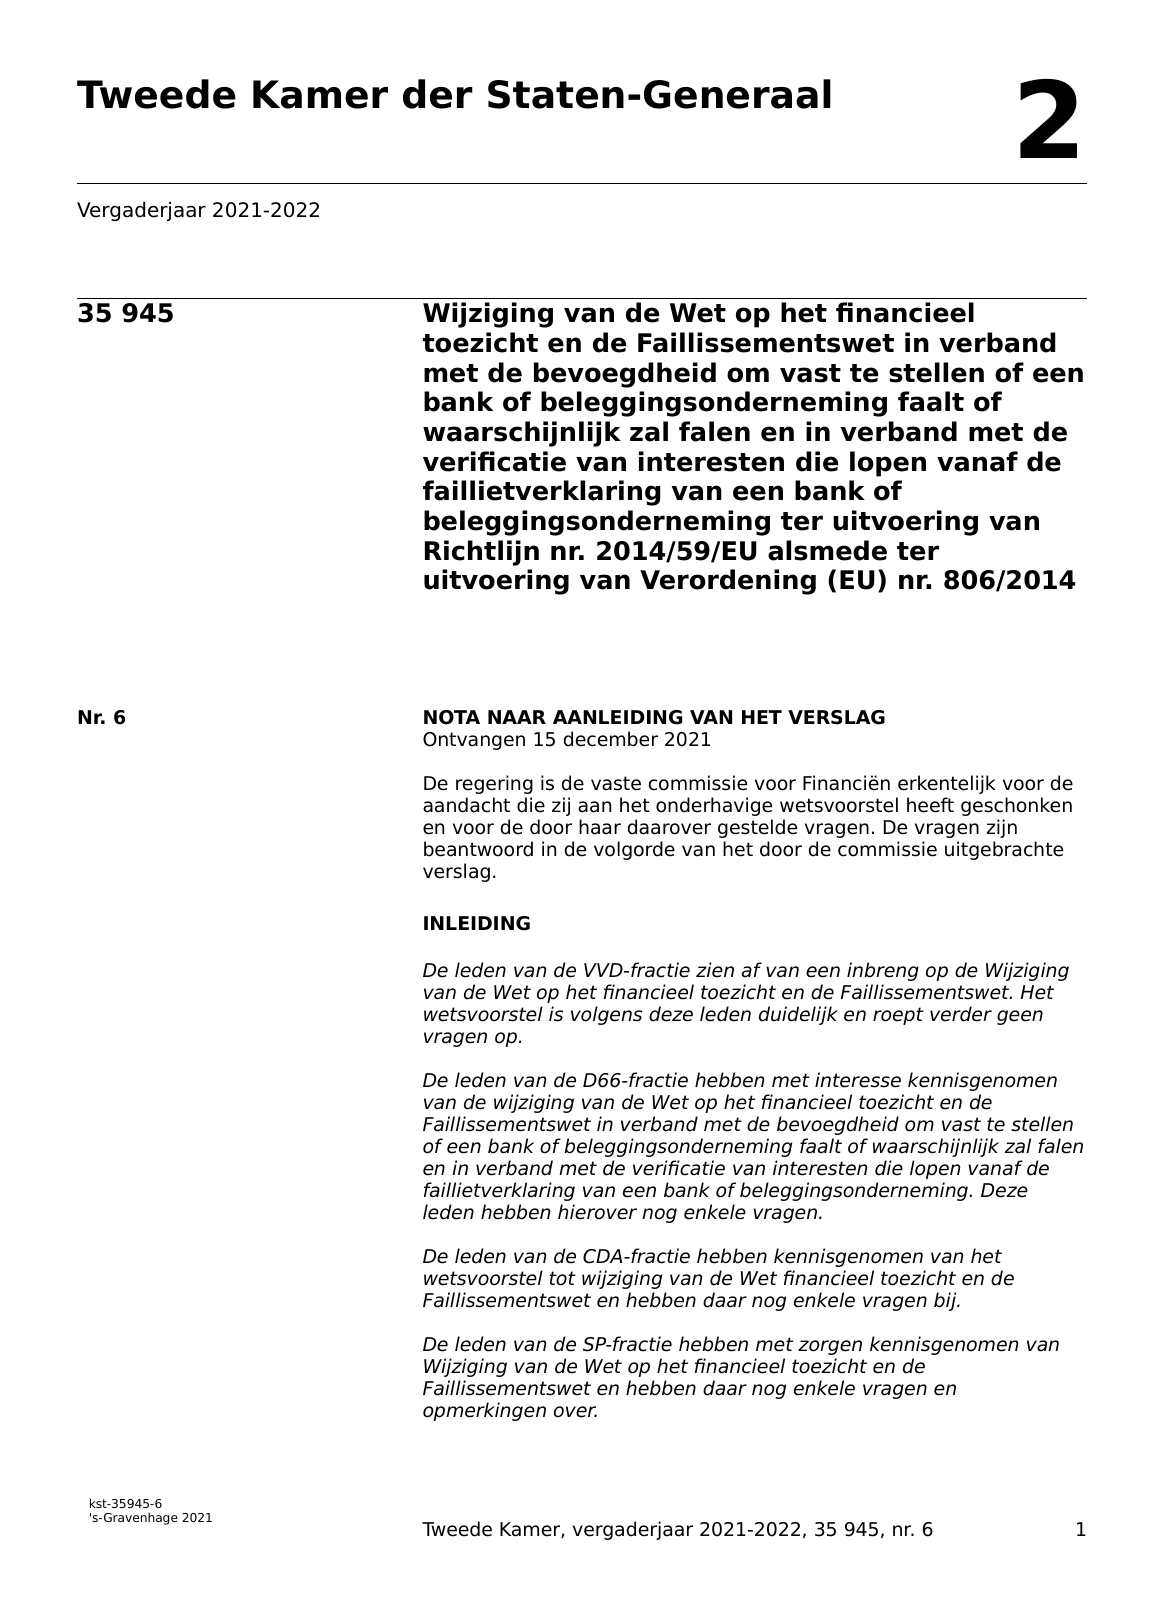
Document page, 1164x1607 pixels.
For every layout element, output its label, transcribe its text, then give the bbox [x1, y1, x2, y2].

text De regering is de vaste commissie voor Financiën erkentelijk voor de aandacht die zij aan het onderhavige wetsvoorstel heeft geschonken en voor de door haar daarover gestelde vragen. De vragen zijn beantwoord in de volgorde van het door de commissie uitgebrachte verslag. [422, 773, 1087, 883]
table_cell Vergaderjaar 2021-2022 [77, 184, 1087, 298]
text kst-35945-6 [88, 1497, 323, 1511]
subtitle INLEIDING [422, 913, 1087, 935]
text De leden van de VVD-fractie zien af van een inbreng op de Wijziging van de Wet op het financieel toezicht en de Faillissementswet. Het wetsvoorstel is volgens deze leden duidelijk en roept verder geen vragen op. [422, 960, 1087, 1048]
table_header Tweede Kamer der Staten-Generaal [77, 59, 886, 183]
subtitle 35 945 Wijziging van de Wet op het financieel toezicht en de Faillissementswet in verband met de bevoegdheid om vast te stellen of een bank of beleggingsonderneming faalt of waarschijnlijk zal falen en in verband met de verificatie van interesten die lopen vanaf de faillietverklaring van een bank of beleggingsonderneming ter uitvoering van Richtlijn nr. 2014/59/EU alsmede ter uitvoering van Verordening (EU) nr. 806/2014 [77, 299, 1087, 596]
text Ontvangen 15 december 2021 [422, 729, 1087, 751]
text De leden van de SP-fractie hebben met zorgen kennisgenomen van Wijziging van de Wet op het financieel toezicht en de Faillissementswet en hebben daar nog enkele vragen en opmerkingen over. [422, 1334, 1087, 1422]
text De leden van de CDA-fractie hebben kennisgenomen van het wetsvoorstel tot wijziging van de Wet financieel toezicht en de Faillissementswet en hebben daar nog enkele vragen bij. [422, 1246, 1087, 1312]
text 's-Gravenhage 2021 [88, 1511, 323, 1525]
text De leden van de D66-fractie hebben met interesse kennisgenomen van de wijziging van de Wet op het financieel toezicht en de Faillissementswet in verband met de bevoegdheid om vast te stellen of een bank of beleggingsonderneming faalt of waarschijnlijk zal falen en in verband met de verificatie van interesten die lopen vanaf de faillietverklaring van een bank of beleggingsonderneming. Deze leden hebben hierover nog enkele vragen. [422, 1070, 1087, 1224]
table_header 2 [886, 59, 1087, 183]
subtitle Nr. 6 NOTA NAAR AANLEIDING VAN HET VERSLAG [77, 707, 1087, 729]
